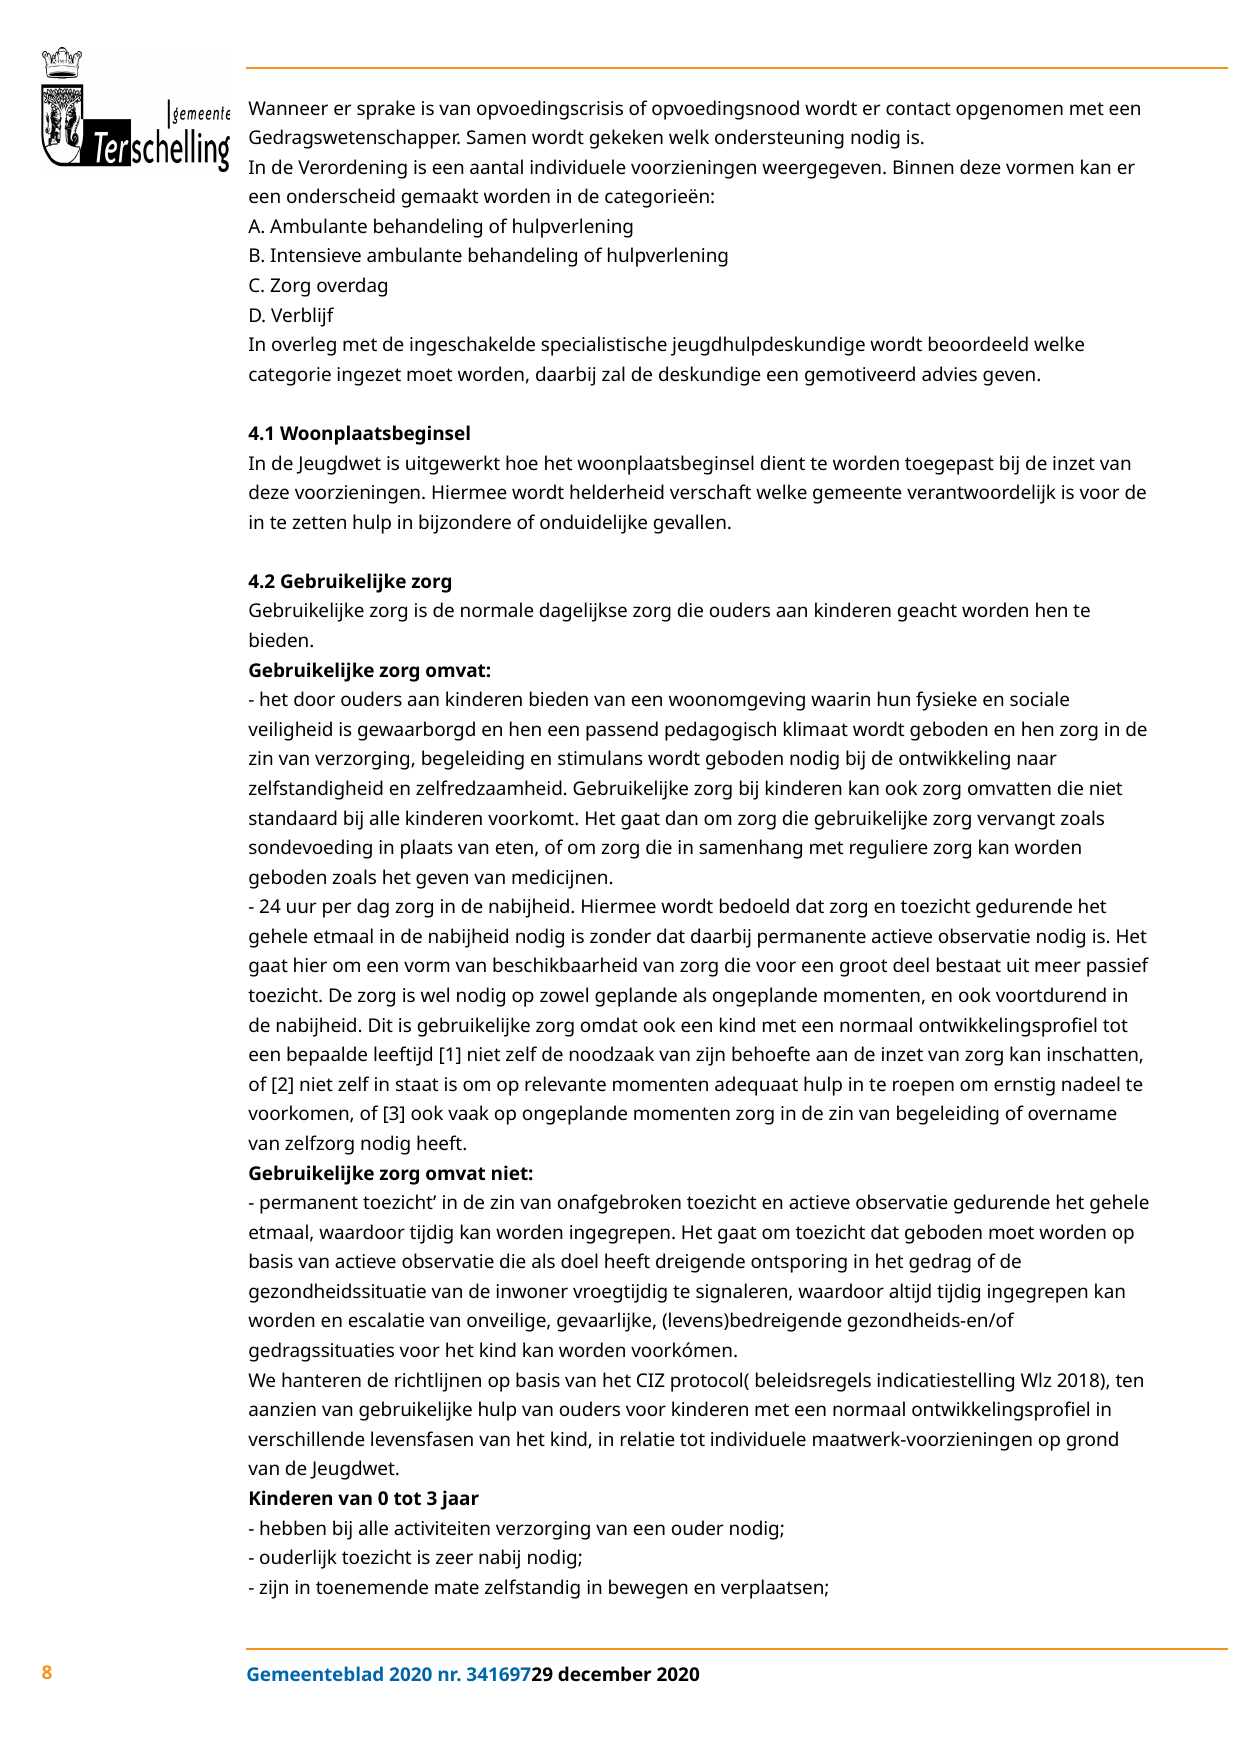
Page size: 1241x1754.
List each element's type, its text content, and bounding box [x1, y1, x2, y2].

text In overleg met de ingeschakelde specialistische jeugdhulpdeskundige wordt beoordeeld welke categorie ingezet moet worden, daarbij zal de deskundige een gemotiveerd advies geven. [248, 331, 1152, 387]
text In de Jeugdwet is uitgewerkt hoe het woonplaatsbeginsel dient te worden toegepast bij de inzet van deze voorzieningen. Hiermee wordt helderheid verschaft welke gemeente verantwoordelijk is voor de in te zetten hulp in bijzondere of onduidelijke gevallen. [248, 450, 1152, 535]
text - zijn in toenemende mate zelfstandig in bewegen en verplaatsen; [248, 1574, 1152, 1600]
text - ouderlijk toezicht is zeer nabij nodig; [248, 1544, 1152, 1570]
text B. Intensieve ambulante behandeling of hulpverlening [248, 243, 1152, 268]
text We hanteren de richtlijnen op basis van het CIZ protocol( beleidsregels indicatiestelling Wlz 2018), ten aanzien van gebruikelijke hulp van ouders voor kinderen met een normaal ontwikkelingsprofiel in verschillende levensfasen van het kind, in relatie tot individuele maatwerk-voorzieningen op grond van de Jeugdwet. [248, 1367, 1152, 1481]
text 4.2 Gebruikelijke zorg [248, 568, 1152, 594]
text Wanneer er sprake is van opvoedingscrisis of opvoedingsnood wordt er contact opgenomen met een Gedragswetenschapper. Samen wordt gekeken welk ondersteuning nodig is. [248, 95, 1152, 150]
text 4.1 Woonplaatsbeginsel [248, 420, 1152, 446]
text Gebruikelijke zorg omvat: [248, 657, 1152, 683]
picture [41, 47, 231, 172]
text - permanent toezicht’ in de zin van onafgebroken toezicht en actieve observatie gedurende het gehele etmaal, waardoor tijdig kan worden ingegrepen. Het gaat om toezicht dat geboden moet worden op basis van actieve observatie die als doel heeft dreigende ontsporing in het gedrag of de gezondheidssituatie van de inwoner vroegtijdig te signaleren, waardoor altijd tijdig ingegrepen kan worden en escalatie van onveilige, gevaarlijke, (levens)bedreigende gezondheids-en/of gedragssituaties voor het kind kan worden voorkómen. [248, 1189, 1152, 1363]
text Gebruikelijke zorg is de normale dagelijkse zorg die ouders aan kinderen geacht worden hen te bieden. [248, 598, 1152, 653]
text Gebruikelijke zorg omvat niet: [248, 1160, 1152, 1186]
text C. Zorg overdag [248, 272, 1152, 298]
text - het door ouders aan kinderen bieden van een woonomgeving waarin hun fysieke en sociale veiligheid is gewaarborgd en hen een passend pedagogisch klimaat wordt geboden en hen zorg in de zin van verzorging, begeleiding en stimulans wordt geboden nodig bij de ontwikkeling naar zelfstandigheid en zelfredzaamheid. Gebruikelijke zorg bij kinderen kan ook zorg omvatten die niet standaard bij alle kinderen voorkomt. Het gaat dan om zorg die gebruikelijke zorg vervangt zoals sondevoeding in plaats van eten, of om zorg die in samenhang met reguliere zorg kan worden geboden zoals het geven van medicijnen. [248, 686, 1152, 890]
text D. Verblijf [248, 302, 1152, 328]
text In de Verordening is een aantal individuele voorzieningen weergegeven. Binnen deze vormen kan er een onderscheid gemaakt worden in de categorieën: [248, 154, 1152, 209]
text A. Ambulante behandeling of hulpverlening [248, 213, 1152, 239]
text - hebben bij alle activiteiten verzorging van een ouder nodig; [248, 1515, 1152, 1541]
text Kinderen van 0 tot 3 jaar [248, 1485, 1152, 1511]
text - 24 uur per dag zorg in de nabijheid. Hiermee wordt bedoeld dat zorg en toezicht gedurende het gehele etmaal in de nabijheid nodig is zonder dat daarbij permanente actieve observatie nodig is. Het gaat hier om een vorm van beschikbaarheid van zorg die voor een groot deel bestaat uit meer passief toezicht. De zorg is wel nodig op zowel geplande als ongeplande momenten, en ook voortdurend in de nabijheid. Dit is gebruikelijke zorg omdat ook een kind met een normaal ontwikkelingsprofiel tot een bepaalde leeftijd [1] niet zelf de noodzaak van zijn behoefte aan de inzet van zorg kan inschatten, of [2] niet zelf in staat is om op relevante momenten adequaat hulp in te roepen om ernstig nadeel te voorkomen, of [3] ook vaak op ongeplande momenten zorg in de zin van begeleiding of overname van zelfzorg nodig heeft. [248, 893, 1152, 1156]
